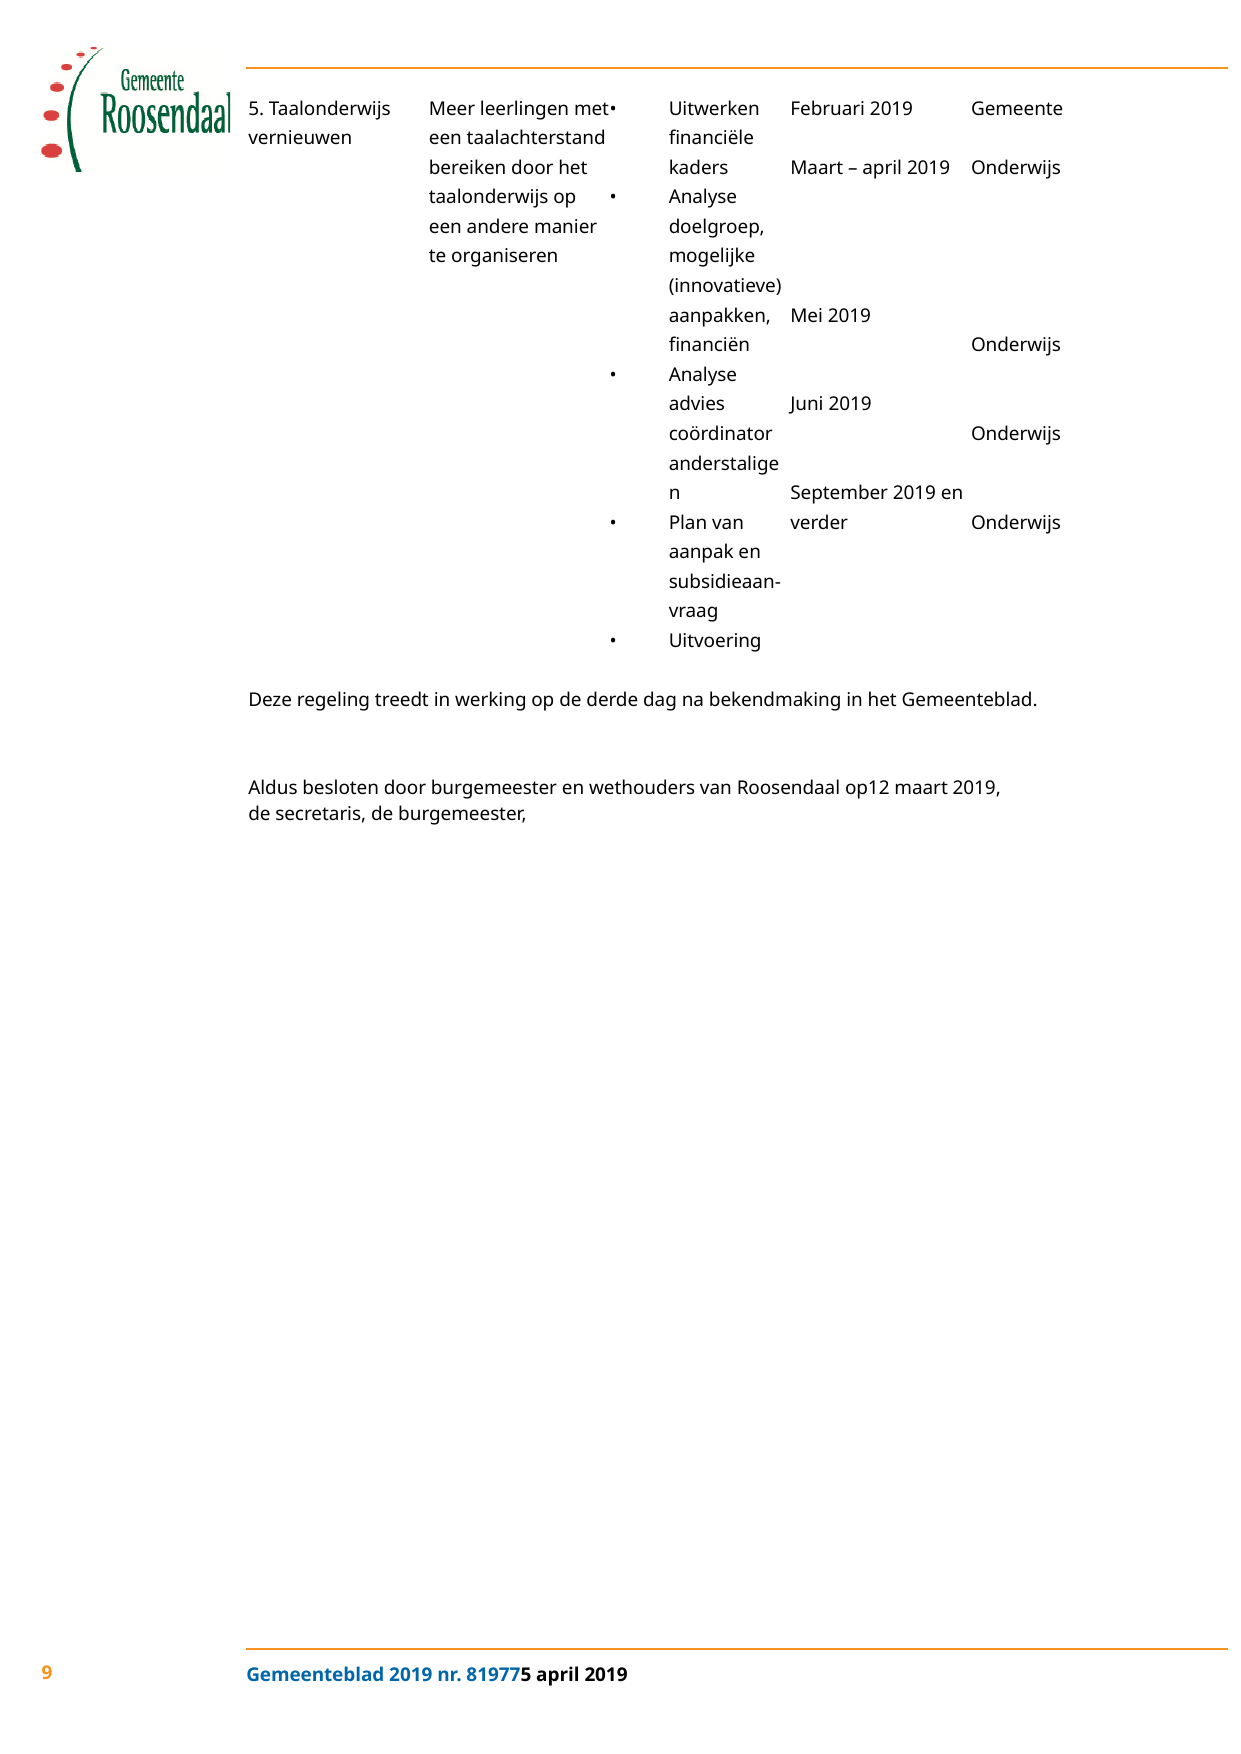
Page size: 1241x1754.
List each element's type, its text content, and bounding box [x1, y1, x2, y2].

picture [41, 47, 231, 172]
table_cell 5. Taalonderwijs vernieuwen [248, 95, 429, 653]
text de secretaris, de burgemeester, [248, 800, 1152, 826]
table_cell Meer leerlingen met een taalachterstand bereiken door het taalonderwijs op een andere manier te organiseren [429, 95, 609, 653]
text Aldus besloten door burgemeester en wethouders van Roosendaal op12 maart 2019, [248, 774, 1152, 800]
table_cell Februari 2019 Maart – april 2019 Mei 2019 Juni 2019 September 2019 en verder [790, 95, 971, 653]
table_cell Uitwerken financiële kaders Analyse doelgroep, mogelijke (innovatieve) aanpakken, financiën Analyse advies coördinator anderstaligen Plan van aanpak en subsidieaan-vraag Uitvoering [609, 95, 790, 653]
text Deze regeling treedt in werking op de derde dag na bekendmaking in het Gemeenteblad. [248, 686, 1152, 712]
table_cell Gemeente Onderwijs Onderwijs Onderwijs Onderwijs [971, 95, 1152, 653]
